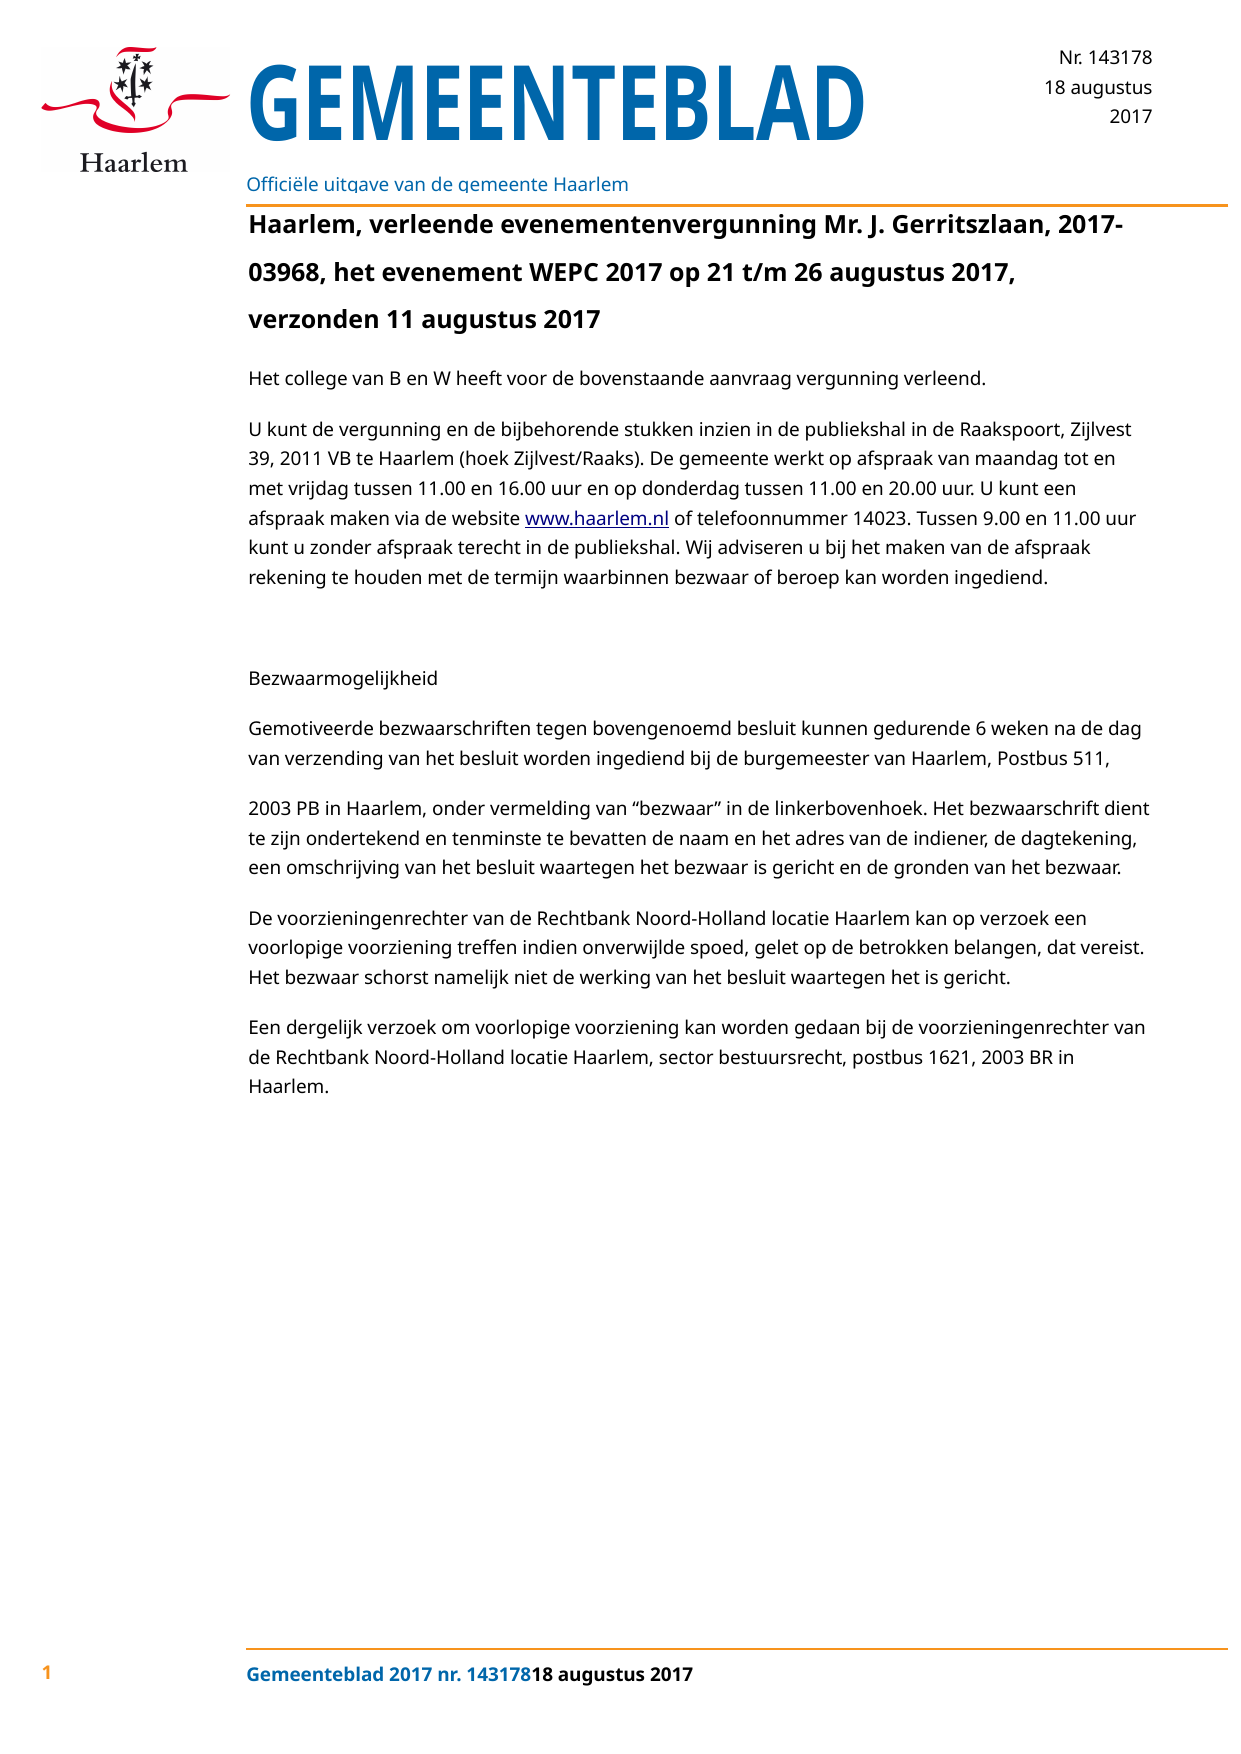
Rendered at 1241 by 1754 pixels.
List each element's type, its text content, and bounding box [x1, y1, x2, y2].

text Een dergelijk verzoek om voorlopige voorziening kan worden gedaan bij de voorzieningenrechter van de Rechtbank Noord-Holland locatie Haarlem, sector bestuursrecht, postbus 1621, 2003 BR in Haarlem. [248, 1014, 1152, 1099]
text Gemotiveerde bezwaarschriften tegen bovengenoemd besluit kunnen gedurende 6 weken na de dag van verzending van het besluit worden ingediend bij de burgemeester van Haarlem, Postbus 511, [248, 715, 1152, 770]
text Haarlem, verleende evenementenvergunning Mr. J. Gerritszlaan, 2017-03968, het evenement WEPC 2017 op 21 t/m 26 augustus 2017, verzonden 11 augustus 2017 [248, 207, 1152, 336]
picture [41, 47, 231, 172]
text De voorzieningenrechter van de Rechtbank Noord-Holland locatie Haarlem kan op verzoek een voorlopige voorziening treffen indien onverwijlde spoed, gelet op de betrokken belangen, dat vereist. Het bezwaar schorst namelijk niet de werking van het besluit waartegen het is gericht. [248, 905, 1152, 989]
text U kunt de vergunning en de bijbehorende stukken inzien in de publiekshal in de Raakspoort, Zijlvest 39, 2011 VB te Haarlem (hoek Zijlvest/Raaks). De gemeente werkt op afspraak van maandag tot en met vrijdag tussen 11.00 en 16.00 uur en op donderdag tussen 11.00 en 20.00 uur. U kunt een afspraak maken via de website www.haarlem.nl of telefoonnummer 14023. Tussen 9.00 en 11.00 uur kunt u zonder afspraak terecht in de publiekshal. Wij adviseren u bij het maken van de afspraak rekening te houden met de termijn waarbinnen bezwaar of beroep kan worden ingediend. [248, 416, 1152, 589]
text Het college van B en W heeft voor de bovenstaande aanvraag vergunning verleend. [248, 366, 1152, 391]
text 2003 PB in Haarlem, onder vermelding van “bezwaar” in de linkerbovenhoek. Het bezwaarschrift dient te zijn ondertekend en tenminste te bevatten de naam en het adres van de indiener, de dagtekening, een omschrijving van het besluit waartegen het bezwaar is gericht en de gronden van het bezwaar. [248, 795, 1152, 880]
text Bezwaarmogelijkheid [248, 665, 1152, 690]
